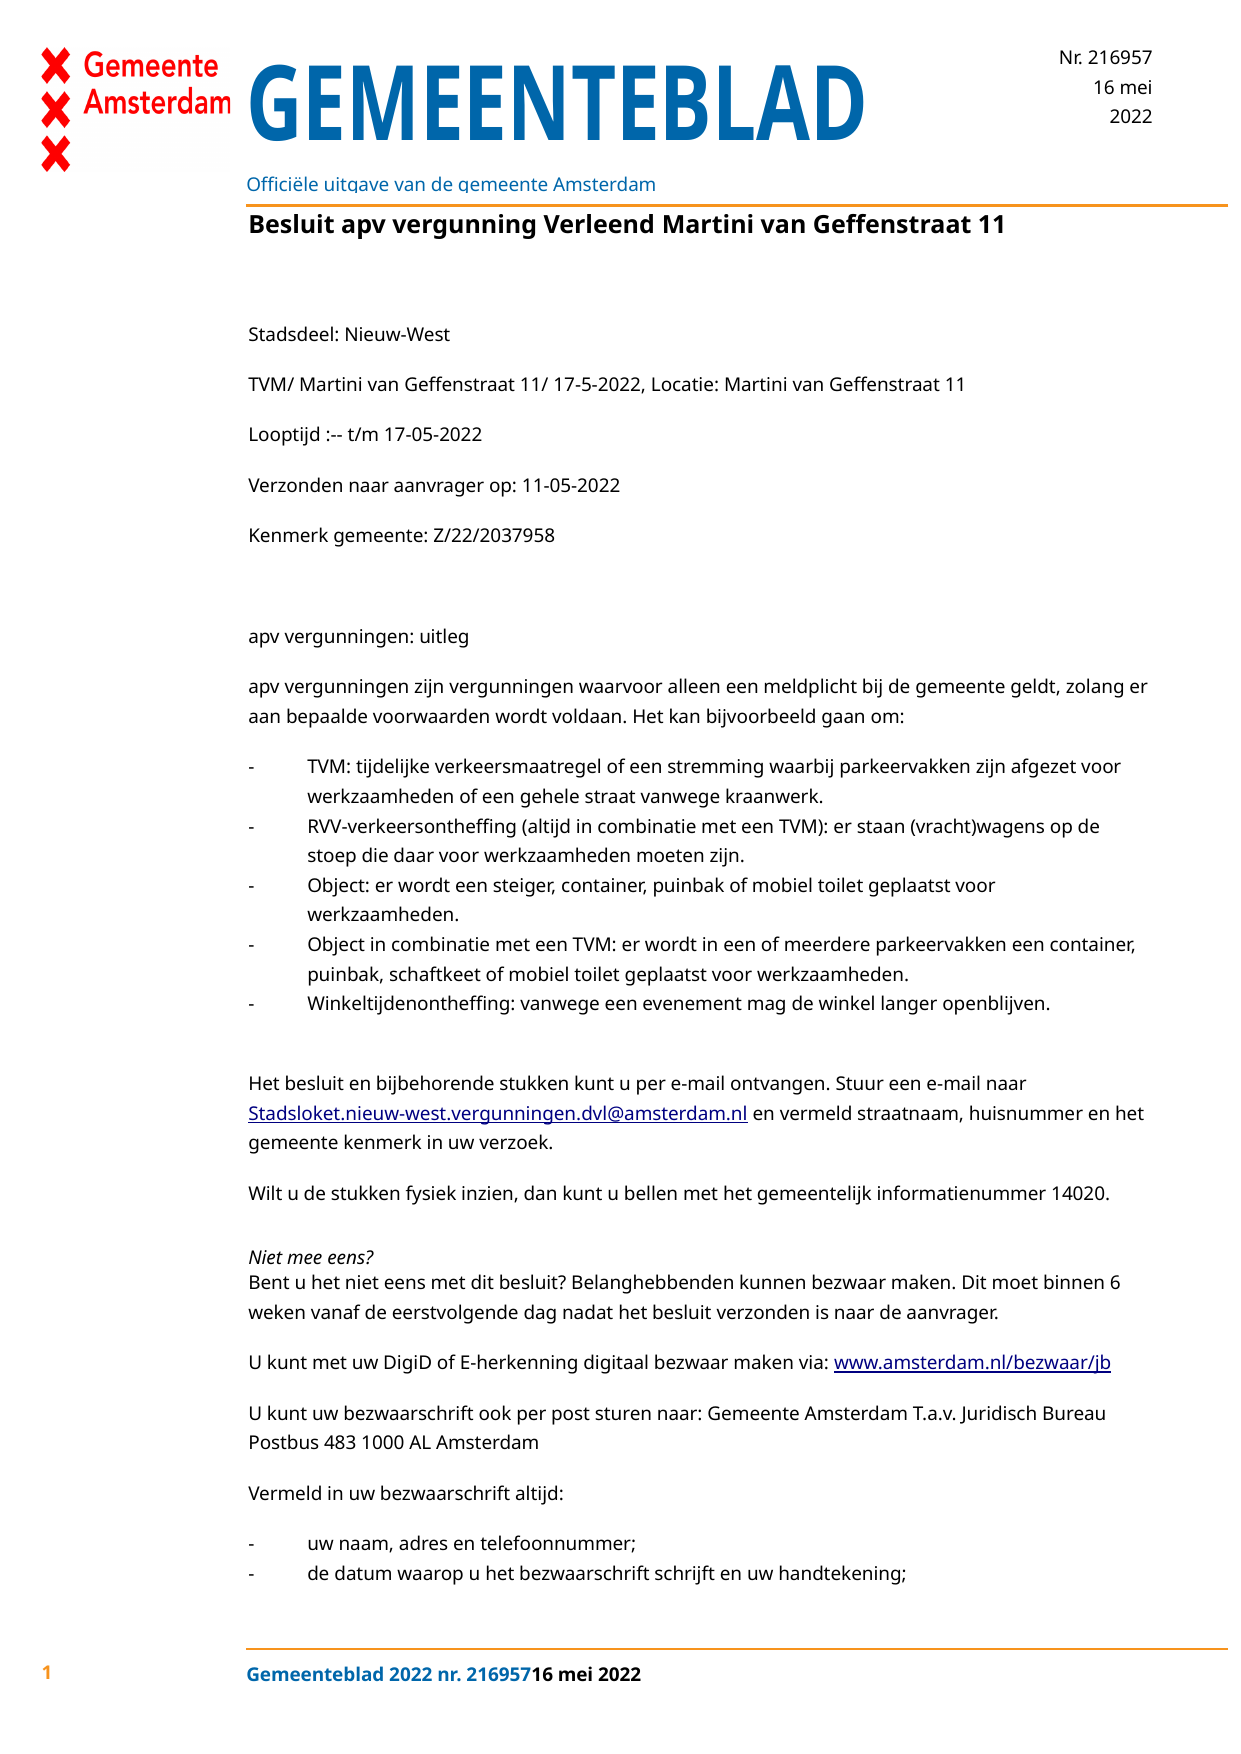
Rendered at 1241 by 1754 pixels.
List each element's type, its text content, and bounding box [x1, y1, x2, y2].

text Stadsdeel: Nieuw-West [248, 321, 1152, 346]
list RVV-verkeersontheffing (altijd in combinatie met een TVM): er staan (vracht)wagens op de stoep die daar voor werkzaamheden moeten zijn. [248, 813, 1152, 868]
text TVM/ Martini van Geffenstraat 11/ 17-5-2022, Locatie: Martini van Geffenstraat 11 [248, 371, 1152, 397]
text Verzonden naar aanvrager op: 11-05-2022 [248, 472, 1152, 498]
text Looptijd :-- t/m 17-05-2022 [248, 422, 1152, 447]
text Niet mee eens? [248, 1244, 1152, 1269]
list de datum waarop u het bezwaarschrift schrijft en uw handtekening; [248, 1560, 1152, 1586]
text Vermeld in uw bezwaarschrift altijd: [248, 1480, 1152, 1506]
text Bent u het niet eens met dit besluit? Belanghebbenden kunnen bezwaar maken. Dit moet binnen 6 weken vanaf de eerstvolgende dag nadat het besluit verzonden is naar de aanvrager. [248, 1269, 1152, 1325]
text Het besluit en bijbehorende stukken kunt u per e-mail ontvangen. Stuur een e-mail naar Stadsloket.nieuw-west.vergunningen.dvl@amsterdam.nl en vermeld straatnaam, huisnummer en het gemeente kenmerk in uw verzoek. [248, 1070, 1152, 1155]
text Wilt u de stukken fysiek inzien, dan kunt u bellen met het gemeentelijk informatienummer 14020. [248, 1180, 1152, 1206]
list TVM: tijdelijke verkeersmaatregel of een stremming waarbij parkeervakken zijn afgezet voor werkzaamheden of een gehele straat vanwege kraanwerk. [248, 754, 1152, 809]
list Object in combinatie met een TVM: er wordt in een of meerdere parkeervakken een container, puinbak, schaftkeet of mobiel toilet geplaatst voor werkzaamheden. [248, 931, 1152, 986]
list Object: er wordt een steiger, container, puinbak of mobiel toilet geplaatst voor werkzaamheden. [248, 872, 1152, 927]
text U kunt met uw DigiD of E-herkenning digitaal bezwaar maken via: www.amsterdam.nl/bezwaar/jb [248, 1349, 1152, 1375]
list Winkeltijdenontheffing: vanwege een evenement mag de winkel langer openblijven. [248, 990, 1152, 1016]
list uw naam, adres en telefoonnummer; [248, 1530, 1152, 1556]
text Besluit apv vergunning Verleend Martini van Geffenstraat 11 [248, 207, 1152, 241]
picture [41, 47, 231, 172]
text U kunt uw bezwaarschrift ook per post sturen naar: Gemeente Amsterdam T.a.v. Juridisch Bureau Postbus 483 1000 AL Amsterdam [248, 1400, 1152, 1455]
text apv vergunningen zijn vergunningen waarvoor alleen een meldplicht bij de gemeente geldt, zolang er aan bepaalde voorwaarden wordt voldaan. Het kan bijvoorbeeld gaan om: [248, 674, 1152, 729]
text Kenmerk gemeente: Z/22/2037958 [248, 522, 1152, 548]
text apv vergunningen: uitleg [248, 623, 1152, 649]
